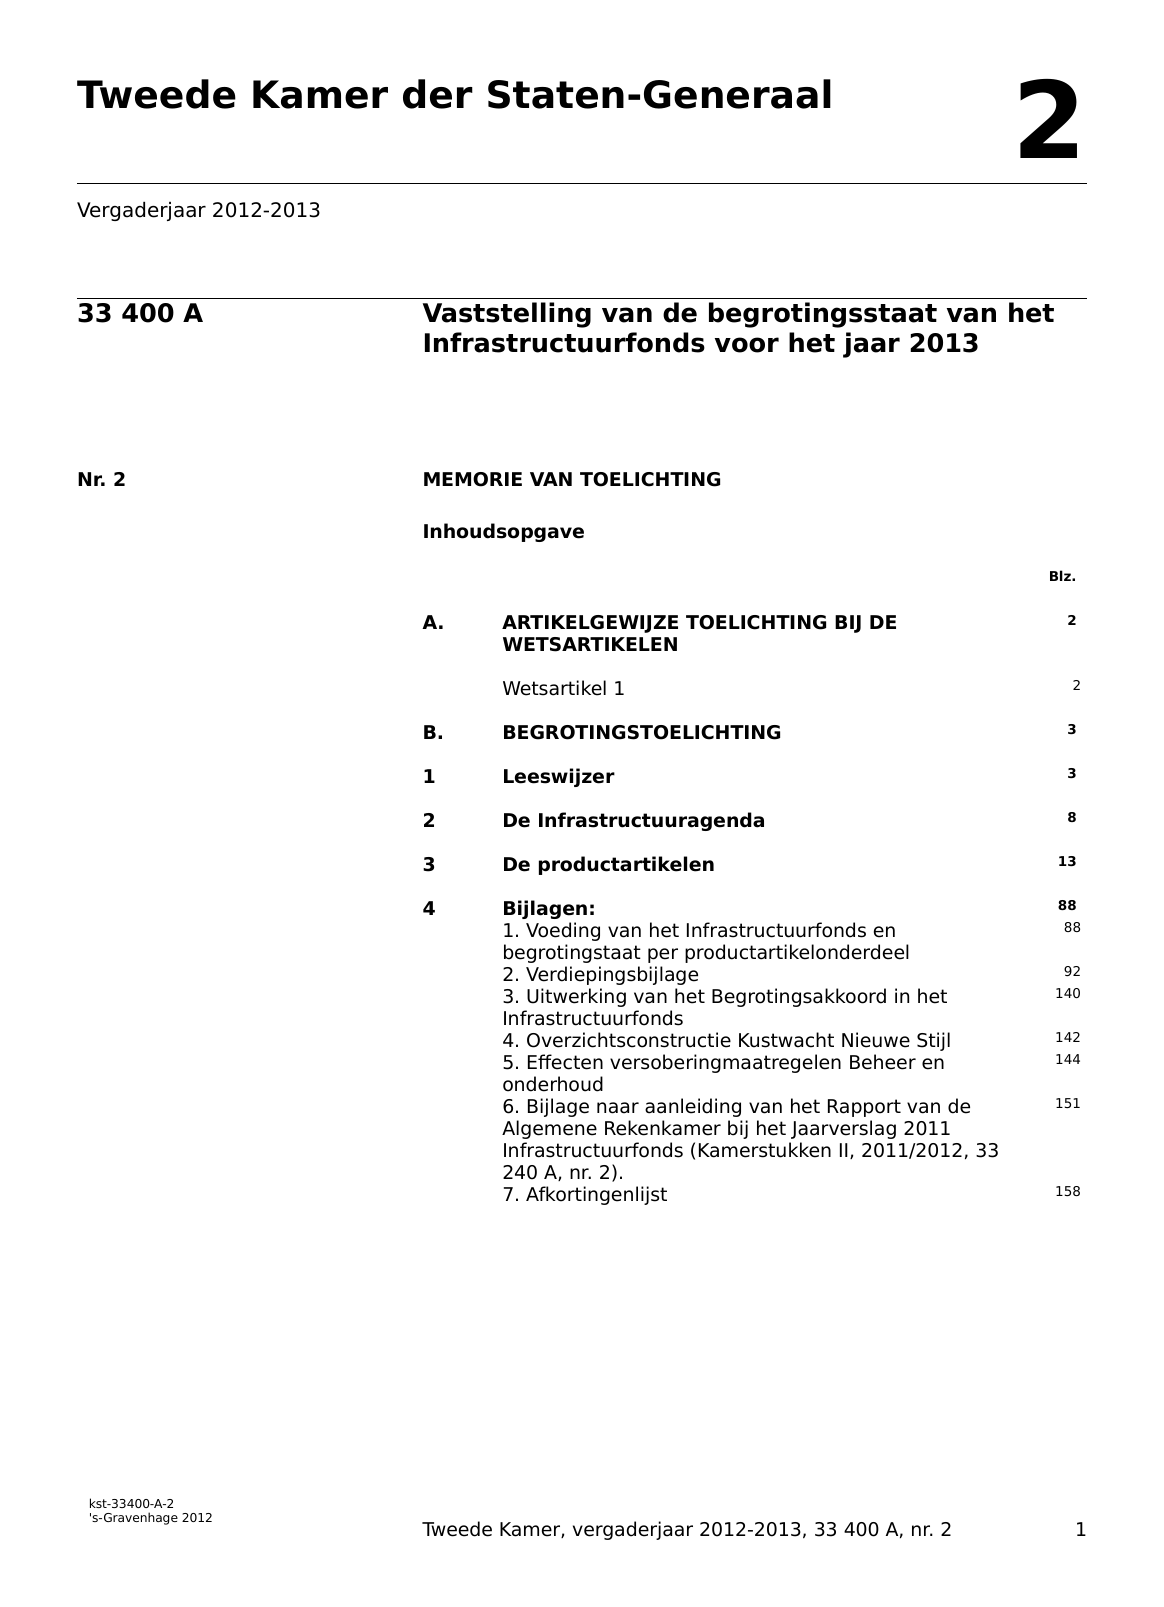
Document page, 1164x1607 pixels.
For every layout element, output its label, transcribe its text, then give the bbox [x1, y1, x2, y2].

table_cell Vergaderjaar 2012-2013 [77, 184, 1087, 298]
table_cell 88 [1028, 920, 1087, 964]
text 's-Gravenhage 2012 [88, 1511, 323, 1525]
subtitle 33 400 A Vaststelling van de begrotingsstaat van het Infrastructuurfonds voor het jaar 2013 [77, 299, 1087, 358]
table_cell [1028, 700, 1087, 722]
table_cell 144 [1028, 1052, 1087, 1096]
table_cell B. [422, 722, 496, 744]
table_header [496, 568, 1028, 590]
table_cell [422, 832, 496, 854]
table_cell [1028, 832, 1087, 854]
table_cell [496, 590, 1028, 612]
table_cell De productartikelen [496, 854, 1028, 876]
table_cell [496, 744, 1028, 766]
table_cell [496, 700, 1028, 722]
subtitle Inhoudsopgave [422, 521, 1087, 543]
table_cell [422, 744, 496, 766]
table_cell De Infrastructuuragenda [496, 810, 1028, 832]
table_cell [496, 656, 1028, 678]
table_cell Bijlagen: [496, 898, 1028, 920]
table_cell [1028, 656, 1087, 678]
table_cell 8 [1028, 810, 1087, 832]
table_cell [422, 590, 496, 612]
table_cell [422, 986, 496, 1030]
table_cell 3 [1028, 722, 1087, 744]
table_cell 92 [1028, 964, 1087, 986]
table_cell [422, 1184, 496, 1206]
table_cell [422, 678, 496, 700]
table_cell [422, 876, 496, 898]
table_cell 3 [422, 854, 496, 876]
text kst-33400-A-2 [88, 1497, 323, 1511]
table_cell [1028, 876, 1087, 898]
table_cell [422, 1030, 496, 1052]
table_header Tweede Kamer der Staten-Generaal [77, 59, 886, 183]
table_cell Wetsartikel 1 [496, 678, 1028, 700]
table_header Blz. [1028, 568, 1087, 590]
table_cell 6. Bijlage naar aanleiding van het Rapport van de Algemene Rekenkamer bij het Jaarverslag 2011 Infrastructuurfonds (Kamerstukken II, 2011/2012, 33 240 A, nr. 2). [496, 1096, 1028, 1184]
table_cell A. [422, 612, 496, 656]
table_cell Leeswijzer [496, 766, 1028, 788]
table_cell [1028, 788, 1087, 810]
table_cell 7. Afkortingenlijst [496, 1184, 1028, 1206]
table_cell 4 [422, 898, 496, 920]
table_cell [1028, 744, 1087, 766]
table_cell [496, 832, 1028, 854]
table_cell [422, 700, 496, 722]
table_cell [1028, 590, 1087, 612]
table_header [422, 568, 496, 590]
table_cell 142 [1028, 1030, 1087, 1052]
table_cell 2 [1028, 678, 1087, 700]
table_cell [496, 876, 1028, 898]
table_cell [422, 656, 496, 678]
table_cell 13 [1028, 854, 1087, 876]
table_cell [496, 788, 1028, 810]
table_cell 2. Verdiepingsbijlage [496, 964, 1028, 986]
table_cell 3 [1028, 766, 1087, 788]
table_header 2 [886, 59, 1087, 183]
table_cell 151 [1028, 1096, 1087, 1184]
table_cell [422, 788, 496, 810]
table_cell 140 [1028, 986, 1087, 1030]
subtitle Nr. 2 MEMORIE VAN TOELICHTING [77, 469, 1087, 491]
table_cell [422, 1096, 496, 1184]
table_cell 5. Effecten versoberingmaatregelen Beheer en onderhoud [496, 1052, 1028, 1096]
table_cell 1. Voeding van het Infrastructuurfonds en begrotingstaat per productartikelonderdeel [496, 920, 1028, 964]
table_cell 88 [1028, 898, 1087, 920]
table_cell 1 [422, 766, 496, 788]
table_cell BEGROTINGSTOELICHTING [496, 722, 1028, 744]
table_cell 4. Overzichtsconstructie Kustwacht Nieuwe Stijl [496, 1030, 1028, 1052]
table_cell 158 [1028, 1184, 1087, 1206]
table_cell [422, 964, 496, 986]
table_cell 3. Uitwerking van het Begrotingsakkoord in het Infrastructuurfonds [496, 986, 1028, 1030]
table_cell 2 [1028, 612, 1087, 656]
table_cell 2 [422, 810, 496, 832]
table_cell ARTIKELGEWIJZE TOELICHTING BIJ DE WETSARTIKELEN [496, 612, 1028, 656]
table_cell [422, 1052, 496, 1096]
table_cell [422, 920, 496, 964]
